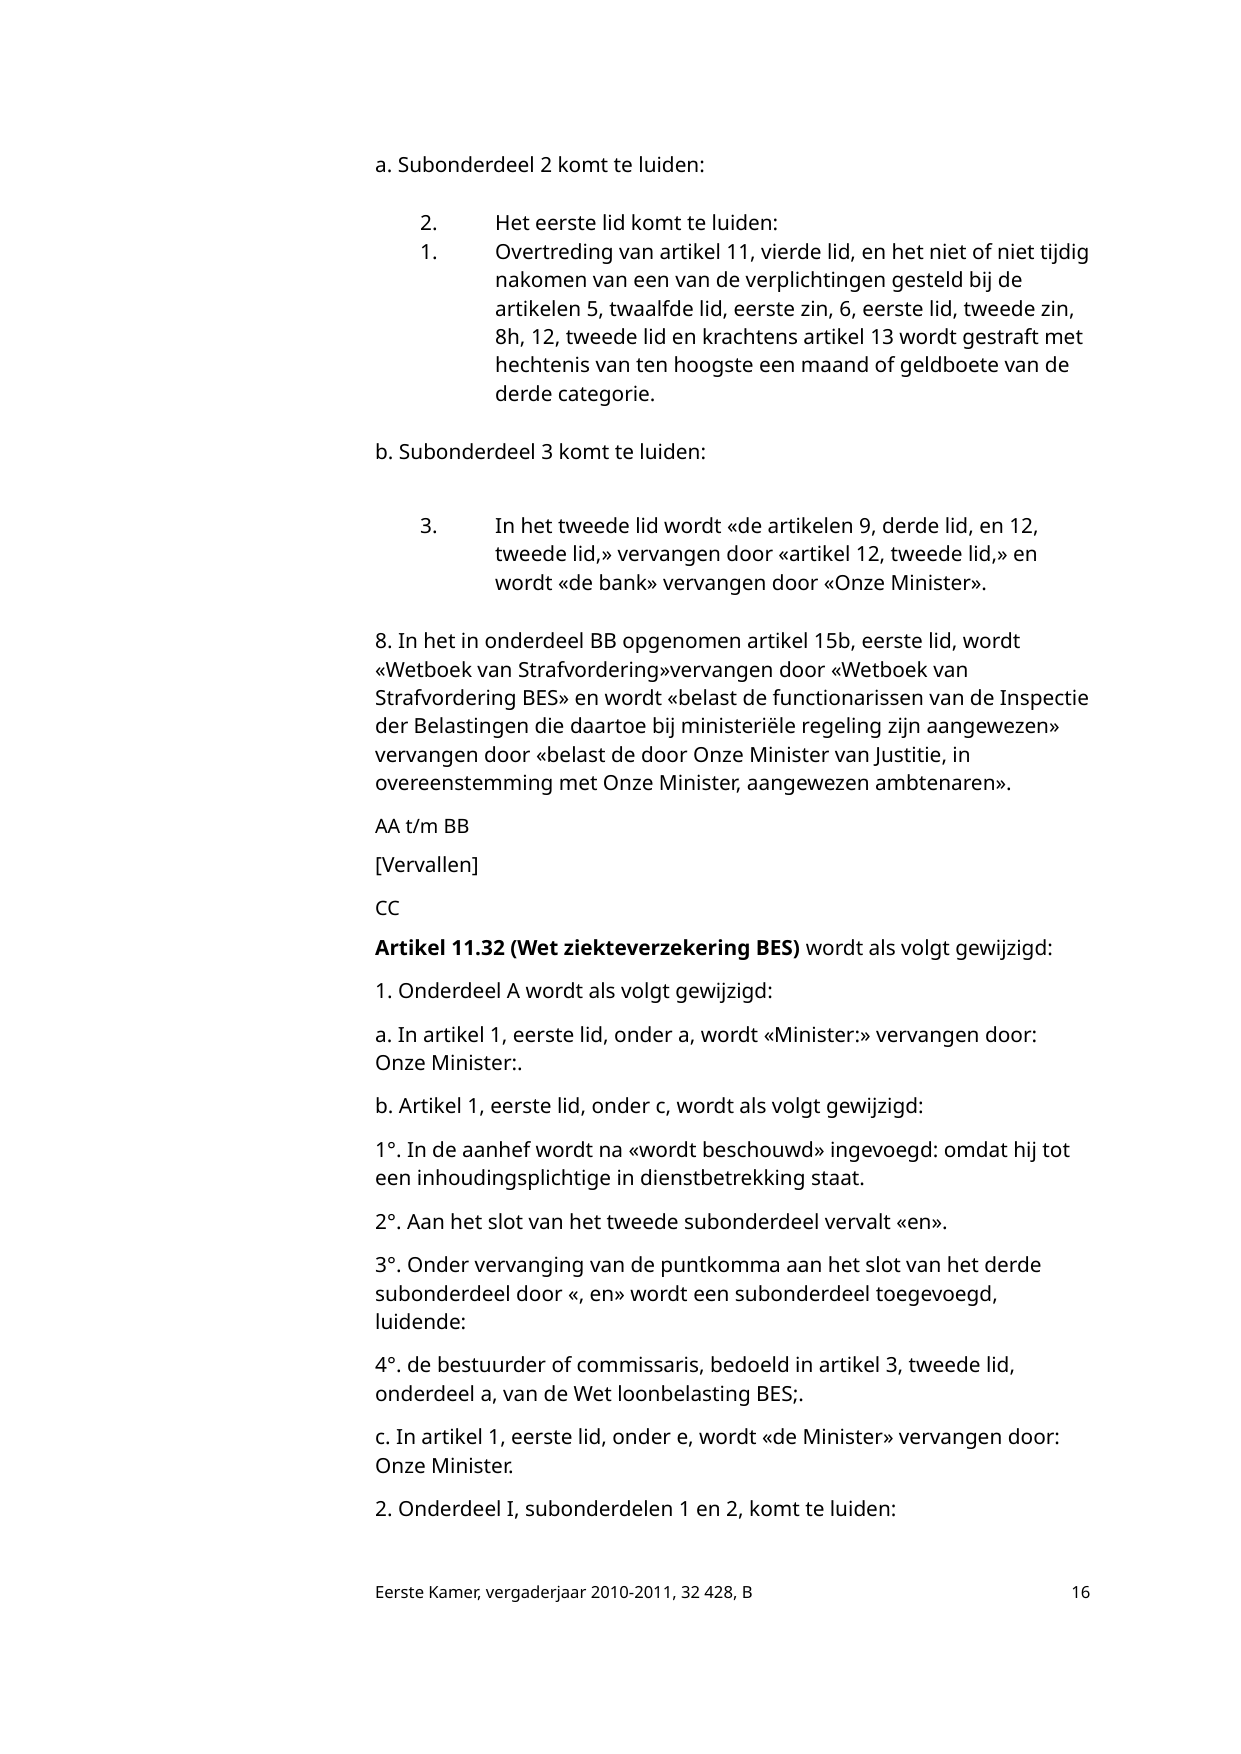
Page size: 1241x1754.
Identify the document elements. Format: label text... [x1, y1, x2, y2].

text 1°. In de aanhef wordt na «wordt beschouwd» ingevoegd: omdat hij tot een inhoudingsplichtige in dienstbetrekking staat. [375, 1135, 1090, 1192]
text 2°. Aan het slot van het tweede subonderdeel vervalt «en». [375, 1207, 1090, 1235]
text 8. In het in onderdeel BB opgenomen artikel 15b, eerste lid, wordt «Wetboek van Strafvordering»vervangen door «Wetboek van Strafvordering BES» en wordt «belast de functionarissen van de Inspectie der Belastingen die daartoe bij ministeriële regeling zijn aangewezen» vervangen door «belast de door Onze Minister van Justitie, in overeenstemming met Onze Minister, aangewezen ambtenaren». [375, 626, 1090, 797]
text [Vervallen] [375, 851, 1090, 879]
list In het tweede lid wordt «de artikelen 9, derde lid, en 12, tweede lid,» vervangen door «artikel 12, tweede lid,» en wordt «de bank» vervangen door «Onze Minister». [420, 511, 1090, 596]
list Overtreding van artikel 11, vierde lid, en het niet of niet tijdig nakomen van een van de verplichtingen gesteld bij de artikelen 5, twaalfde lid, eerste zin, 6, eerste lid, tweede zin, 8h, 12, tweede lid en krachtens artikel 13 wordt gestraft met hechtenis van ten hoogste een maand of geldboete van de derde categorie. [420, 237, 1090, 407]
text CC [375, 894, 1090, 921]
text 2. Onderdeel I, subonderdelen 1 en 2, komt te luiden: [375, 1494, 1090, 1523]
text AA t/m BB [375, 812, 1090, 839]
text c. In artikel 1, eerste lid, onder e, wordt «de Minister» vervangen door: Onze Minister. [375, 1422, 1090, 1479]
text b. Subonderdeel 3 komt te luiden: [375, 437, 1090, 466]
text 1. Onderdeel A wordt als volgt gewijzigd: [375, 976, 1090, 1005]
text Artikel 11.32 (Wet ziekteverzekering BES) wordt als volgt gewijzigd: [375, 933, 1090, 961]
list Het eerste lid komt te luiden: [420, 208, 1090, 237]
text a. In artikel 1, eerste lid, onder a, wordt «Minister:» vervangen door: Onze Minister:. [375, 1020, 1090, 1077]
text b. Artikel 1, eerste lid, onder c, wordt als volgt gewijzigd: [375, 1092, 1090, 1120]
text 4°. de bestuurder of commissaris, bedoeld in artikel 3, tweede lid, onderdeel a, van de Wet loonbelasting BES;. [375, 1351, 1090, 1407]
text 3°. Onder vervanging van de puntkomma aan het slot van het derde subonderdeel door «, en» wordt een subonderdeel toegevoegd, luidende: [375, 1250, 1090, 1336]
text a. Subonderdeel 2 komt te luiden: [375, 150, 1090, 178]
